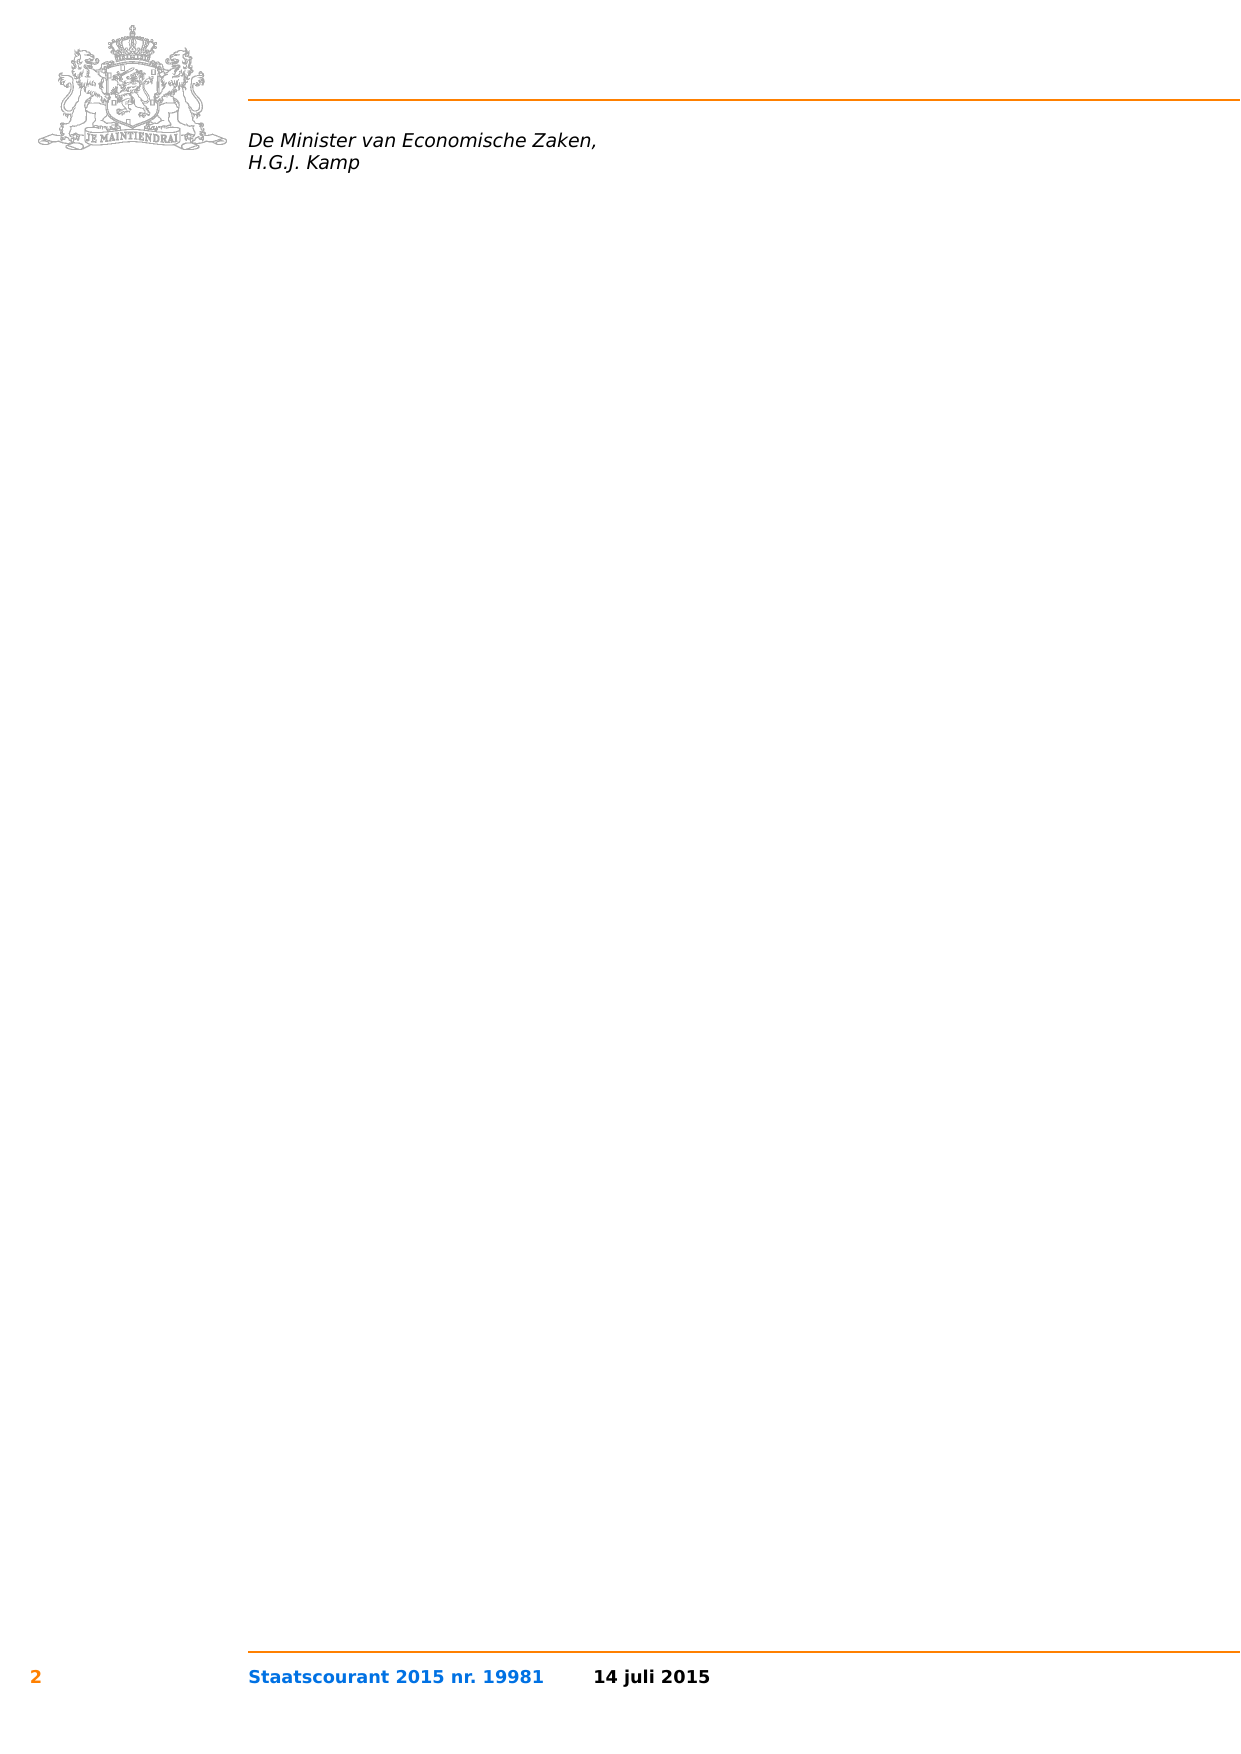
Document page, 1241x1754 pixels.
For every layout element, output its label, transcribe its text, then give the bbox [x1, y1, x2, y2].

picture [38, 25, 227, 150]
text De Minister van Economische Zaken, H.G.J. Kamp [248, 130, 1163, 174]
